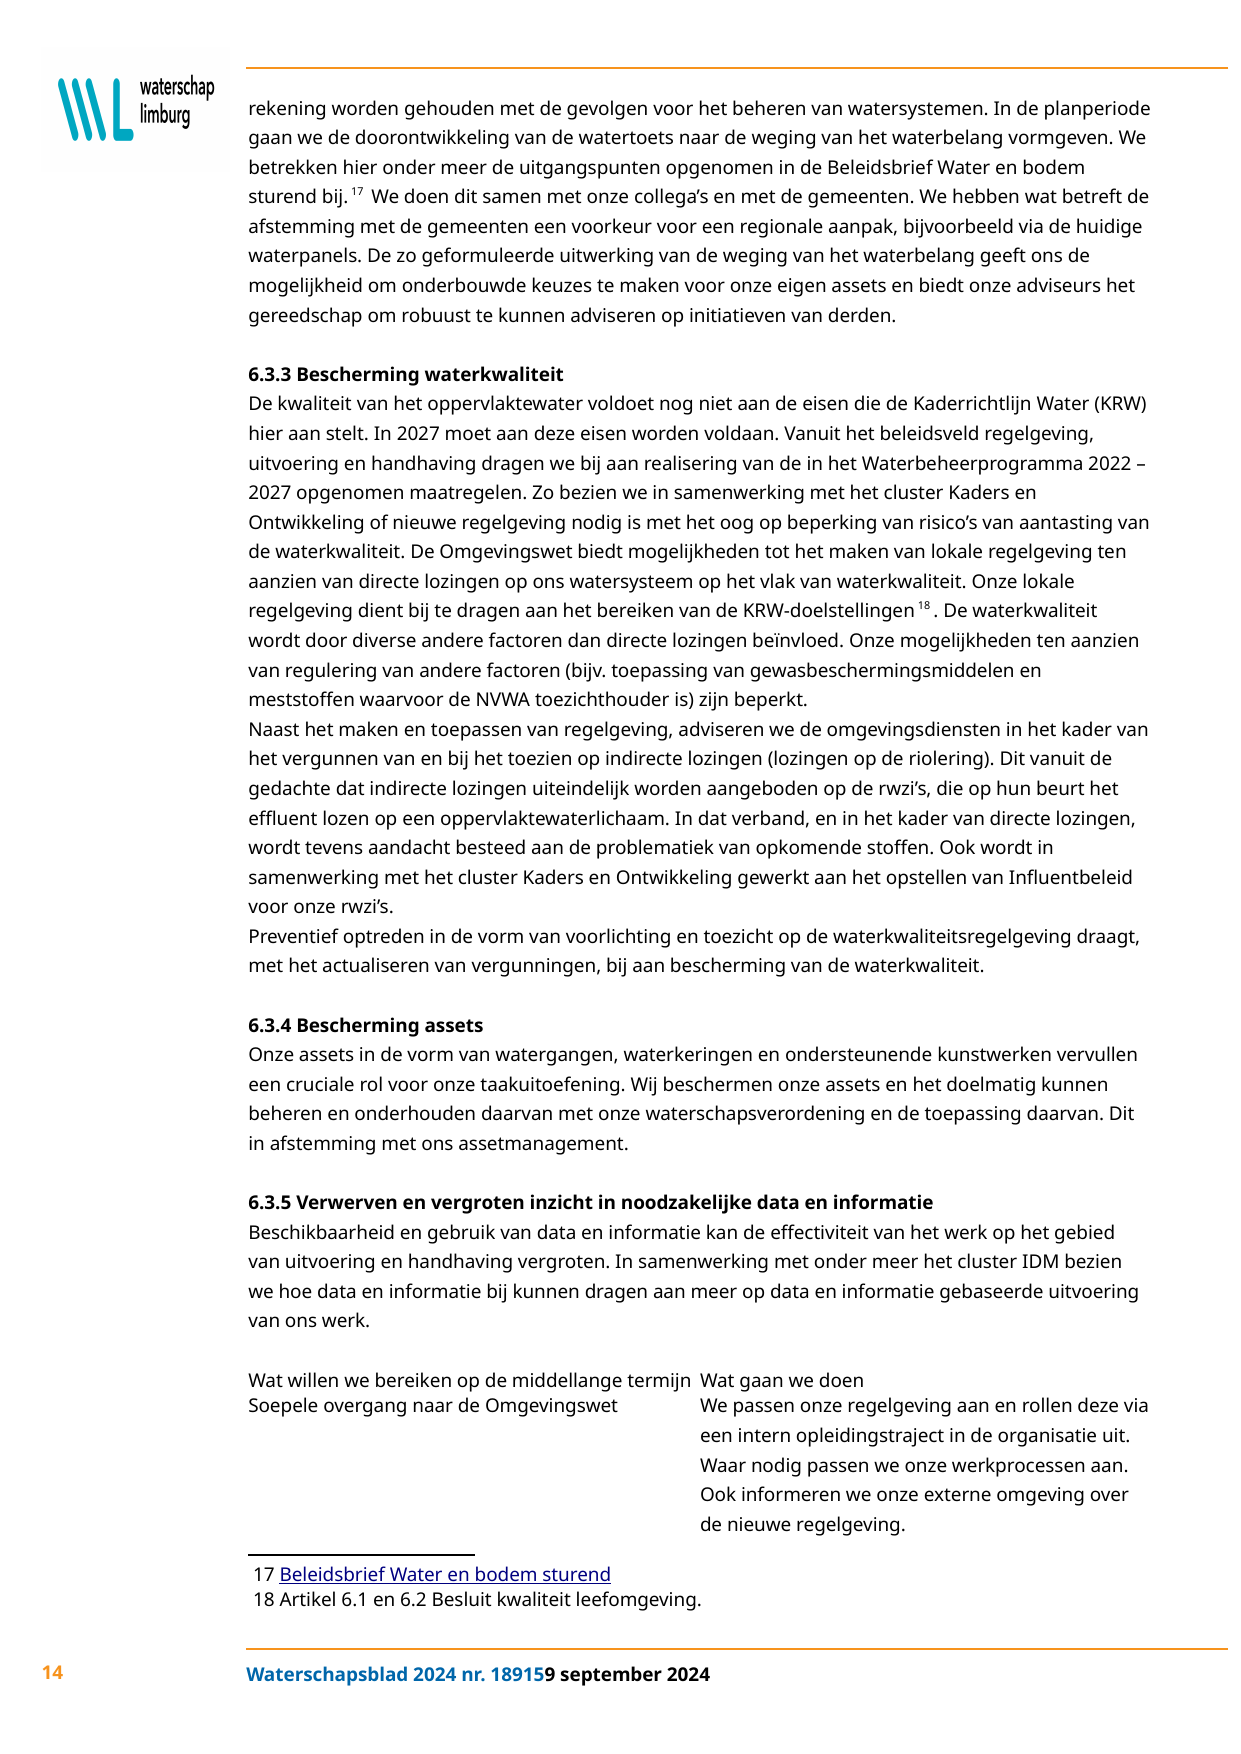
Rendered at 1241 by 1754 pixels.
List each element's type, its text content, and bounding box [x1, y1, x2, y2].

text De kwaliteit van het oppervlaktewater voldoet nog niet aan de eisen die de Kaderrichtlijn Water (KRW) hier aan stelt. In 2027 moet aan deze eisen worden voldaan. Vanuit het beleidsveld regelgeving, uitvoering en handhaving dragen we bij aan realisering van de in het Waterbeheerprogramma 2022 – 2027 opgenomen maatregelen. Zo bezien we in samenwerking met het cluster Kaders en Ontwikkeling of nieuwe regelgeving nodig is met het oog op beperking van risico’s van aantasting van de waterkwaliteit. De Omgevingswet biedt mogelijkheden tot het maken van lokale regelgeving ten aanzien van directe lozingen op ons watersysteem op het vlak van waterkwaliteit. Onze lokale regelgeving dient bij te dragen aan het bereiken van de KRW-doelstellingen. De waterkwaliteit wordt door diverse andere factoren dan directe lozingen beïnvloed. Onze mogelijkheden ten aanzien van regulering van andere factoren (bijv. toepassing van gewasbeschermingsmiddelen en meststoffen waarvoor de NVWA toezichthouder is) zijn beperkt. [248, 391, 1152, 712]
text 6.3.4 Bescherming assets [248, 1012, 1152, 1038]
text Preventief optreden in de vorm van voorlichting en toezicht op de waterkwaliteitsregelgeving draagt, met het actualiseren van vergunningen, bij aan bescherming van de waterkwaliteit. [248, 923, 1152, 978]
text Naast het maken en toepassen van regelgeving, adviseren we de omgevingsdiensten in het kader van het vergunnen van en bij het toezien op indirecte lozingen (lozingen op de riolering). Dit vanuit de gedachte dat indirecte lozingen uiteindelijk worden aangeboden op de rwzi’s, die op hun beurt het effluent lozen op een oppervlaktewaterlichaam. In dat verband, en in het kader van directe lozingen, wordt tevens aandacht besteed aan de problematiek van opkomende stoffen. Ook wordt in samenwerking met het cluster Kaders en Ontwikkeling gewerkt aan het opstellen van Influentbeleid voor onze rwzi’s. [248, 716, 1152, 919]
text 6.3.3 Bescherming waterkwaliteit [248, 361, 1152, 387]
table_cell We passen onze regelgeving aan en rollen deze via een intern opleidingstraject in de organisatie uit. Waar nodig passen we onze werkprocessen aan. Ook informeren we onze externe omgeving over de nieuwe regelgeving. [700, 1393, 1152, 1537]
text 6.3.5 Verwerven en vergroten inzicht in noodzakelijke data en informatie [248, 1189, 1152, 1215]
picture [41, 47, 231, 172]
text rekening worden gehouden met de gevolgen voor het beheren van watersystemen. In de planperiode gaan we de doorontwikkeling van de watertoets naar de weging van het waterbelang vormgeven. We betrekken hier onder meer de uitgangspunten opgenomen in de Beleidsbrief Water en bodem sturend bij. We doen dit samen met onze collega’s en met de gemeenten. We hebben wat betreft de afstemming met de gemeenten een voorkeur voor een regionale aanpak, bijvoorbeeld via de huidige waterpanels. De zo geformuleerde uitwerking van de weging van het waterbelang geeft ons de mogelijkheid om onderbouwde keuzes te maken voor onze eigen assets en biedt onze adviseurs het gereedschap om robuust te kunnen adviseren op initiatieven van derden. [248, 95, 1152, 328]
text Artikel 6.1 en 6.2 Besluit kwaliteit leefomgeving. [248, 1586, 1152, 1612]
text Beleidsbrief Water en bodem sturend [248, 1561, 1152, 1586]
table_cell Soepele overgang naar de Omgevingswet [248, 1393, 700, 1537]
text Onze assets in de vorm van watergangen, waterkeringen en ondersteunende kunstwerken vervullen een cruciale rol voor onze taakuitoefening. Wij beschermen onze assets en het doelmatig kunnen beheren en onderhouden daarvan met onze waterschapsverordening en de toepassing daarvan. Dit in afstemming met ons assetmanagement. [248, 1041, 1152, 1156]
table_header Wat willen we bereiken op de middellange termijn [248, 1367, 700, 1393]
text Beschikbaarheid en gebruik van data en informatie kan de effectiviteit van het werk op het gebied van uitvoering en handhaving vergroten. In samenwerking met onder meer het cluster IDM bezien we hoe data en informatie bij kunnen dragen aan meer op data en informatie gebaseerde uitvoering van ons werk. [248, 1219, 1152, 1333]
table_header Wat gaan we doen [700, 1367, 1152, 1393]
